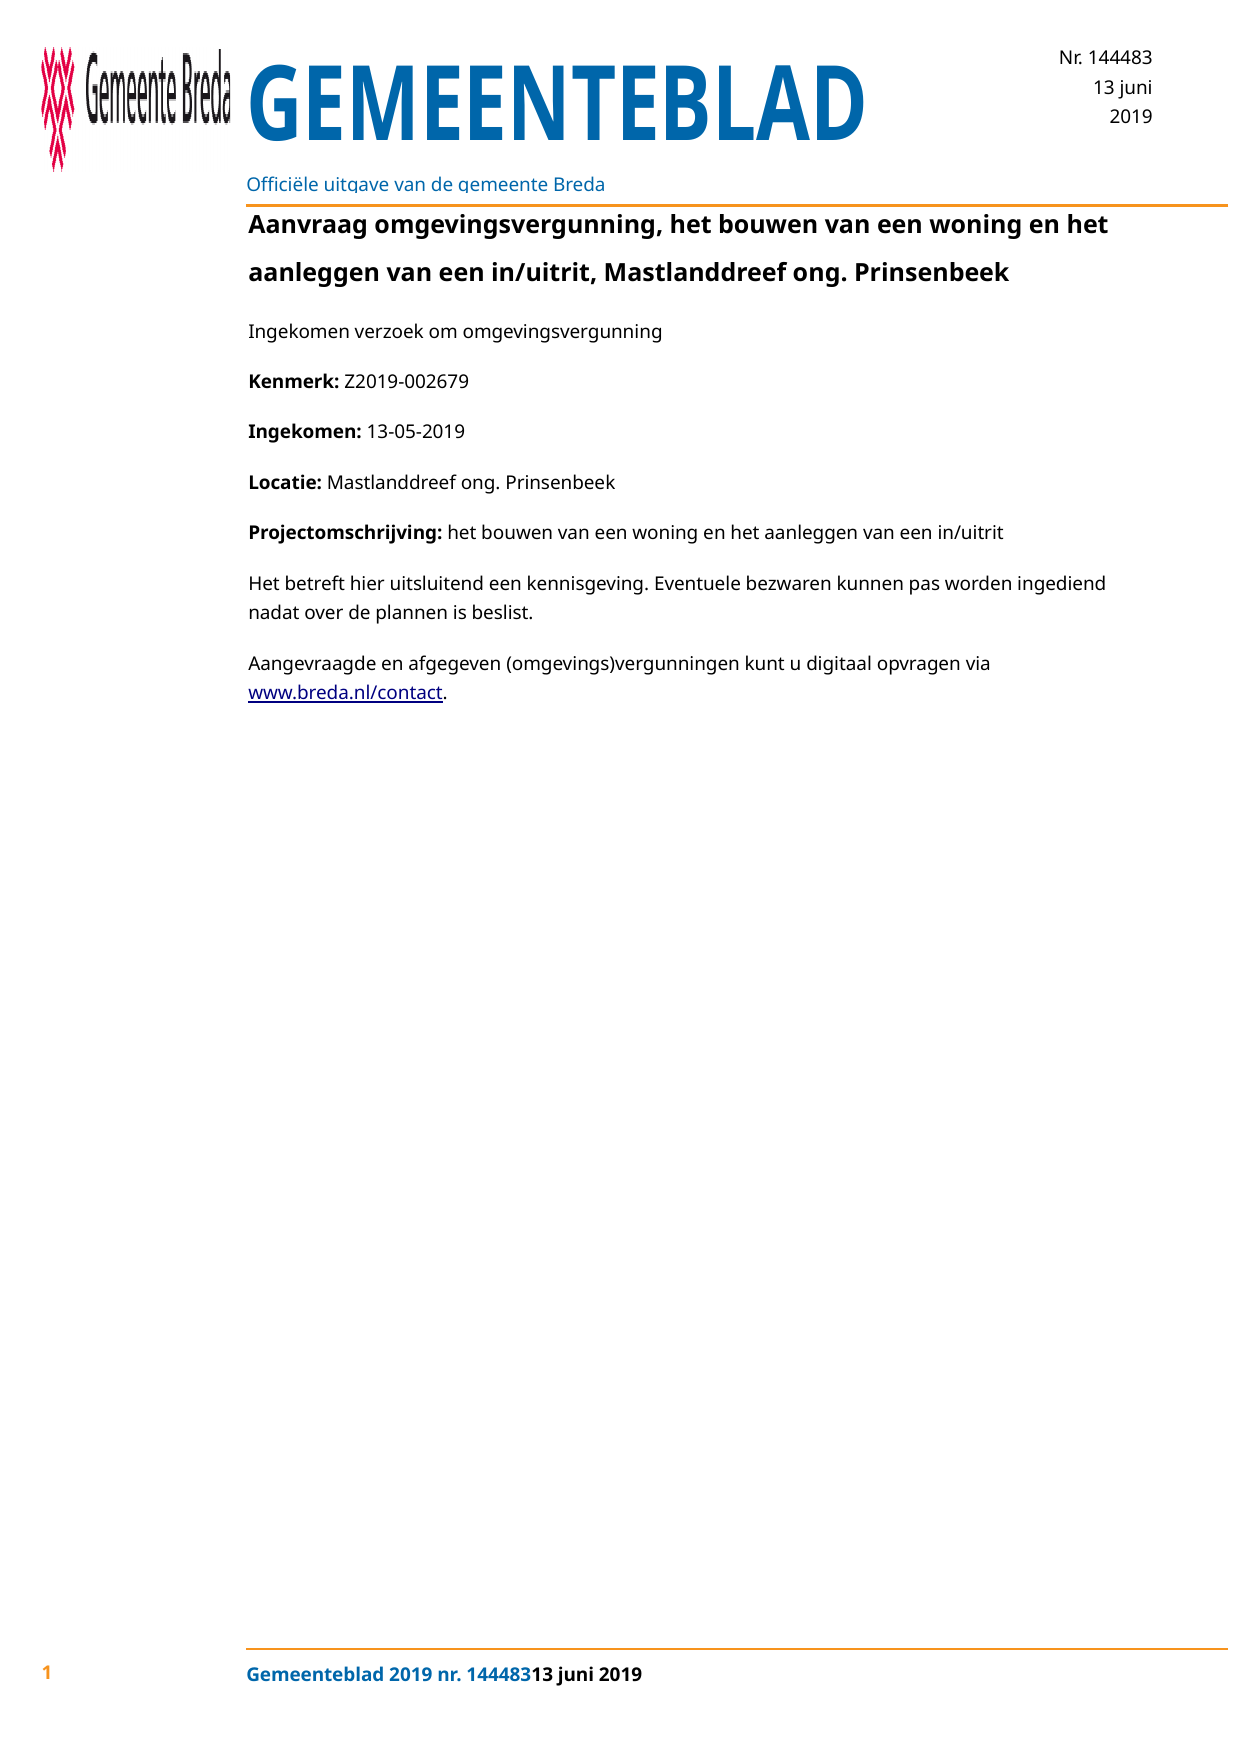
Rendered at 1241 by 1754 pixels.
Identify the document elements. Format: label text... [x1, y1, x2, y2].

text Kenmerk: Z2019-002679 [248, 368, 1152, 394]
text Projectomschrijving: het bouwen van een woning en het aanleggen van een in/uitrit [248, 519, 1152, 545]
picture [41, 47, 231, 172]
text Het betreft hier uitsluitend een kennisgeving. Eventuele bezwaren kunnen pas worden ingediend nadat over de plannen is beslist. [248, 570, 1152, 625]
text Ingekomen verzoek om omgevingsvergunning [248, 318, 1152, 344]
text Aangevraagde en afgegeven (omgevings)vergunningen kunt u digitaal opvragen via www.breda.nl/contact. [248, 650, 1152, 705]
text Locatie: Mastlanddreef ong. Prinsenbeek [248, 469, 1152, 495]
text Ingekomen: 13-05-2019 [248, 419, 1152, 444]
text Aanvraag omgevingsvergunning, het bouwen van een woning en het aanleggen van een in/uitrit, Mastlanddreef ong. Prinsenbeek [248, 207, 1152, 288]
